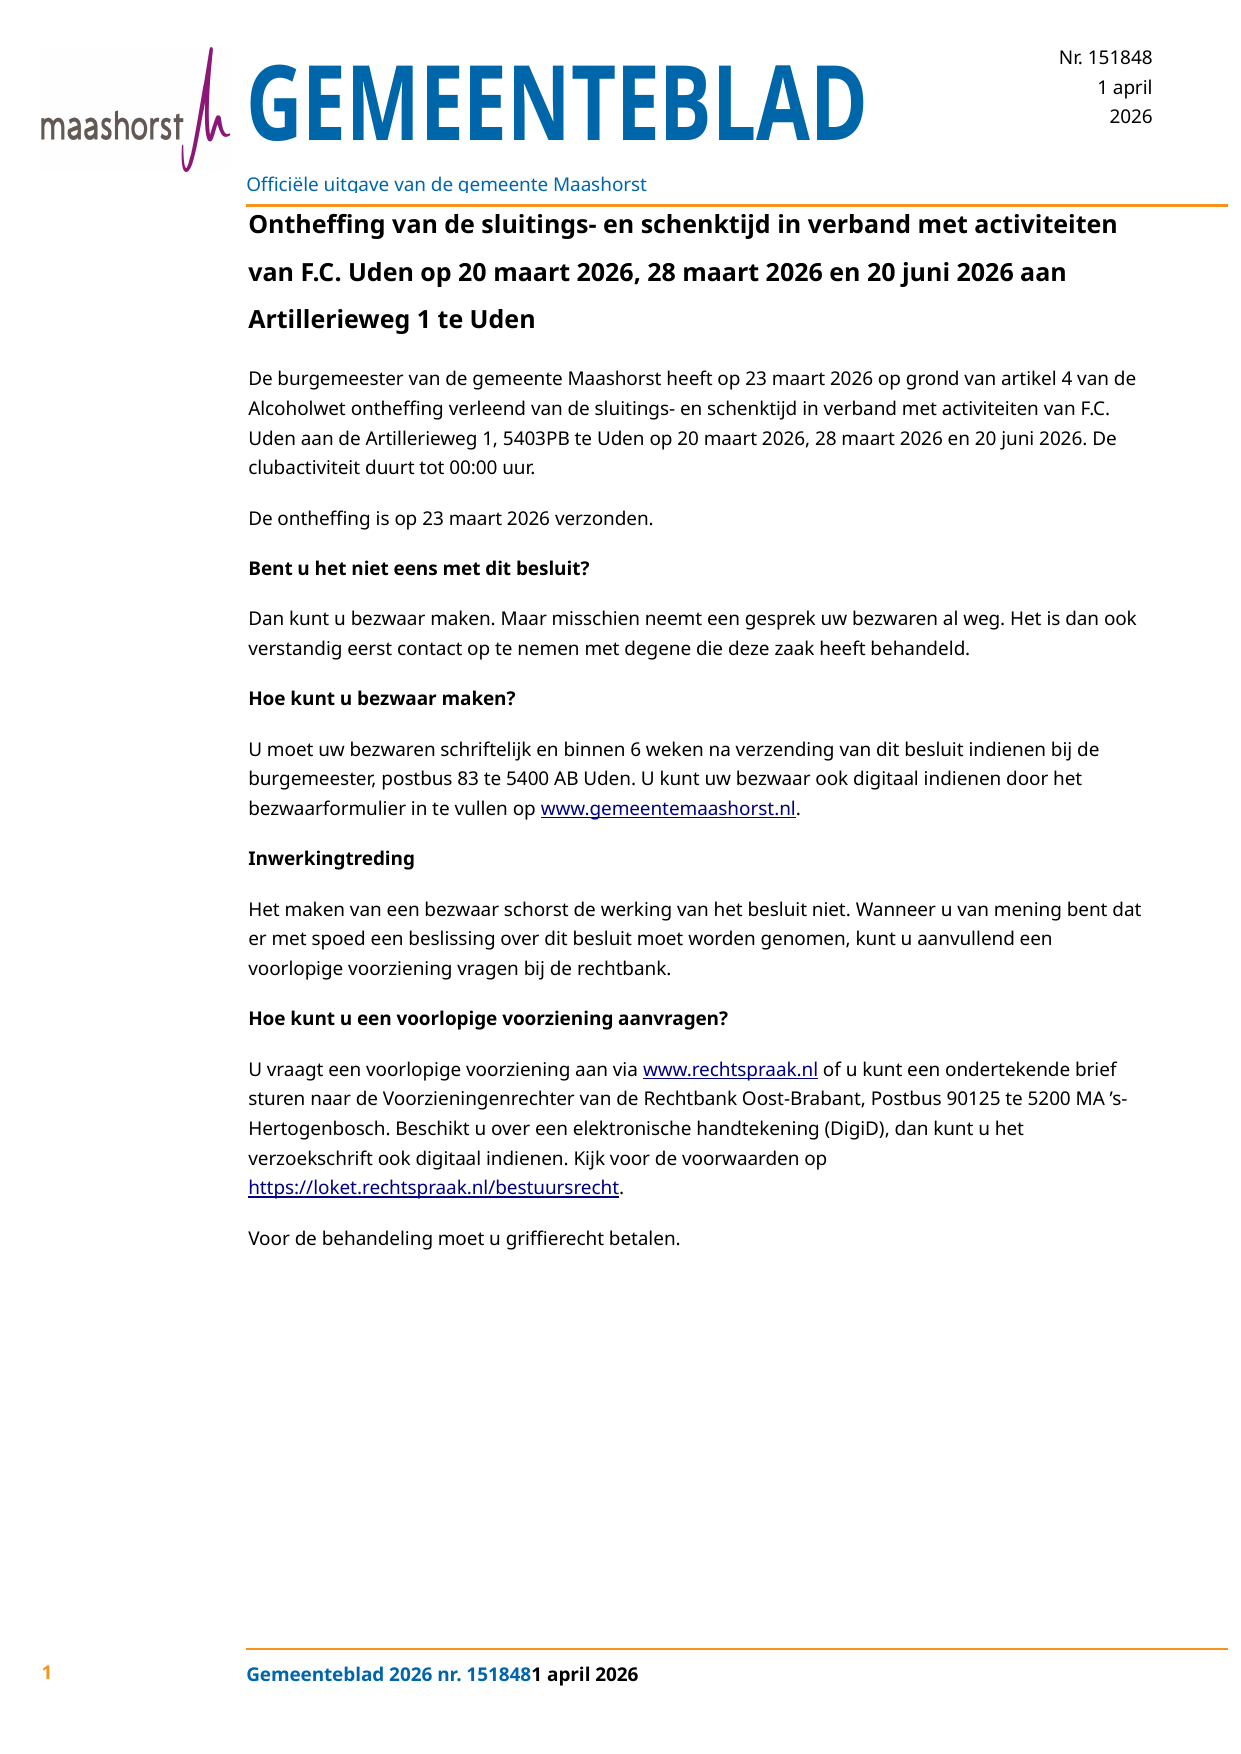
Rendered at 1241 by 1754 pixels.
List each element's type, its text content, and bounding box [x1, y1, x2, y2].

text Dan kunt u bezwaar maken. Maar misschien neemt een gesprek uw bezwaren al weg. Het is dan ook verstandig eerst contact op te nemen met degene die deze zaak heeft behandeld. [248, 606, 1152, 661]
text Hoe kunt u bezwaar maken? [248, 686, 1152, 711]
picture [41, 47, 231, 172]
text Het maken van een bezwaar schorst de werking van het besluit niet. Wanneer u van mening bent dat er met spoed een beslissing over dit besluit moet worden genomen, kunt u aanvullend een voorlopige voorziening vragen bij de rechtbank. [248, 896, 1152, 981]
text Voor de behandeling moet u griffierecht betalen. [248, 1225, 1152, 1250]
text Hoe kunt u een voorlopige voorziening aanvragen? [248, 1006, 1152, 1031]
text U moet uw bezwaren schriftelijk en binnen 6 weken na verzending van dit besluit indienen bij de burgemeester, postbus 83 te 5400 AB Uden. U kunt uw bezwaar ook digitaal indienen door het bezwaarformulier in te vullen op www.gemeentemaashorst.nl. [248, 736, 1152, 821]
text Bent u het niet eens met dit besluit? [248, 555, 1152, 581]
text De burgemeester van de gemeente Maashorst heeft op 23 maart 2026 op grond van artikel 4 van de Alcoholwet ontheffing verleend van de sluitings- en schenktijd in verband met activiteiten van F.C. Uden aan de Artillerieweg 1, 5403PB te Uden op 20 maart 2026, 28 maart 2026 en 20 juni 2026. De clubactiviteit duurt tot 00:00 uur. [248, 366, 1152, 480]
text Inwerkingtreding [248, 846, 1152, 871]
text U vraagt een voorlopige voorziening aan via www.rechtspraak.nl of u kunt een ondertekende brief sturen naar de Voorzieningenrechter van de Rechtbank Oost-Brabant, Postbus 90125 te 5200 MA ’s-Hertogenbosch. Beschikt u over een elektronische handtekening (DigiD), dan kunt u het verzoekschrift ook digitaal indienen. Kijk voor de voorwaarden op https://loket.rechtspraak.nl/bestuursrecht. [248, 1056, 1152, 1200]
text De ontheffing is op 23 maart 2026 verzonden. [248, 505, 1152, 530]
text Ontheffing van de sluitings- en schenktijd in verband met activiteiten van F.C. Uden op 20 maart 2026, 28 maart 2026 en 20 juni 2026 aan Artillerieweg 1 te Uden [248, 207, 1152, 336]
